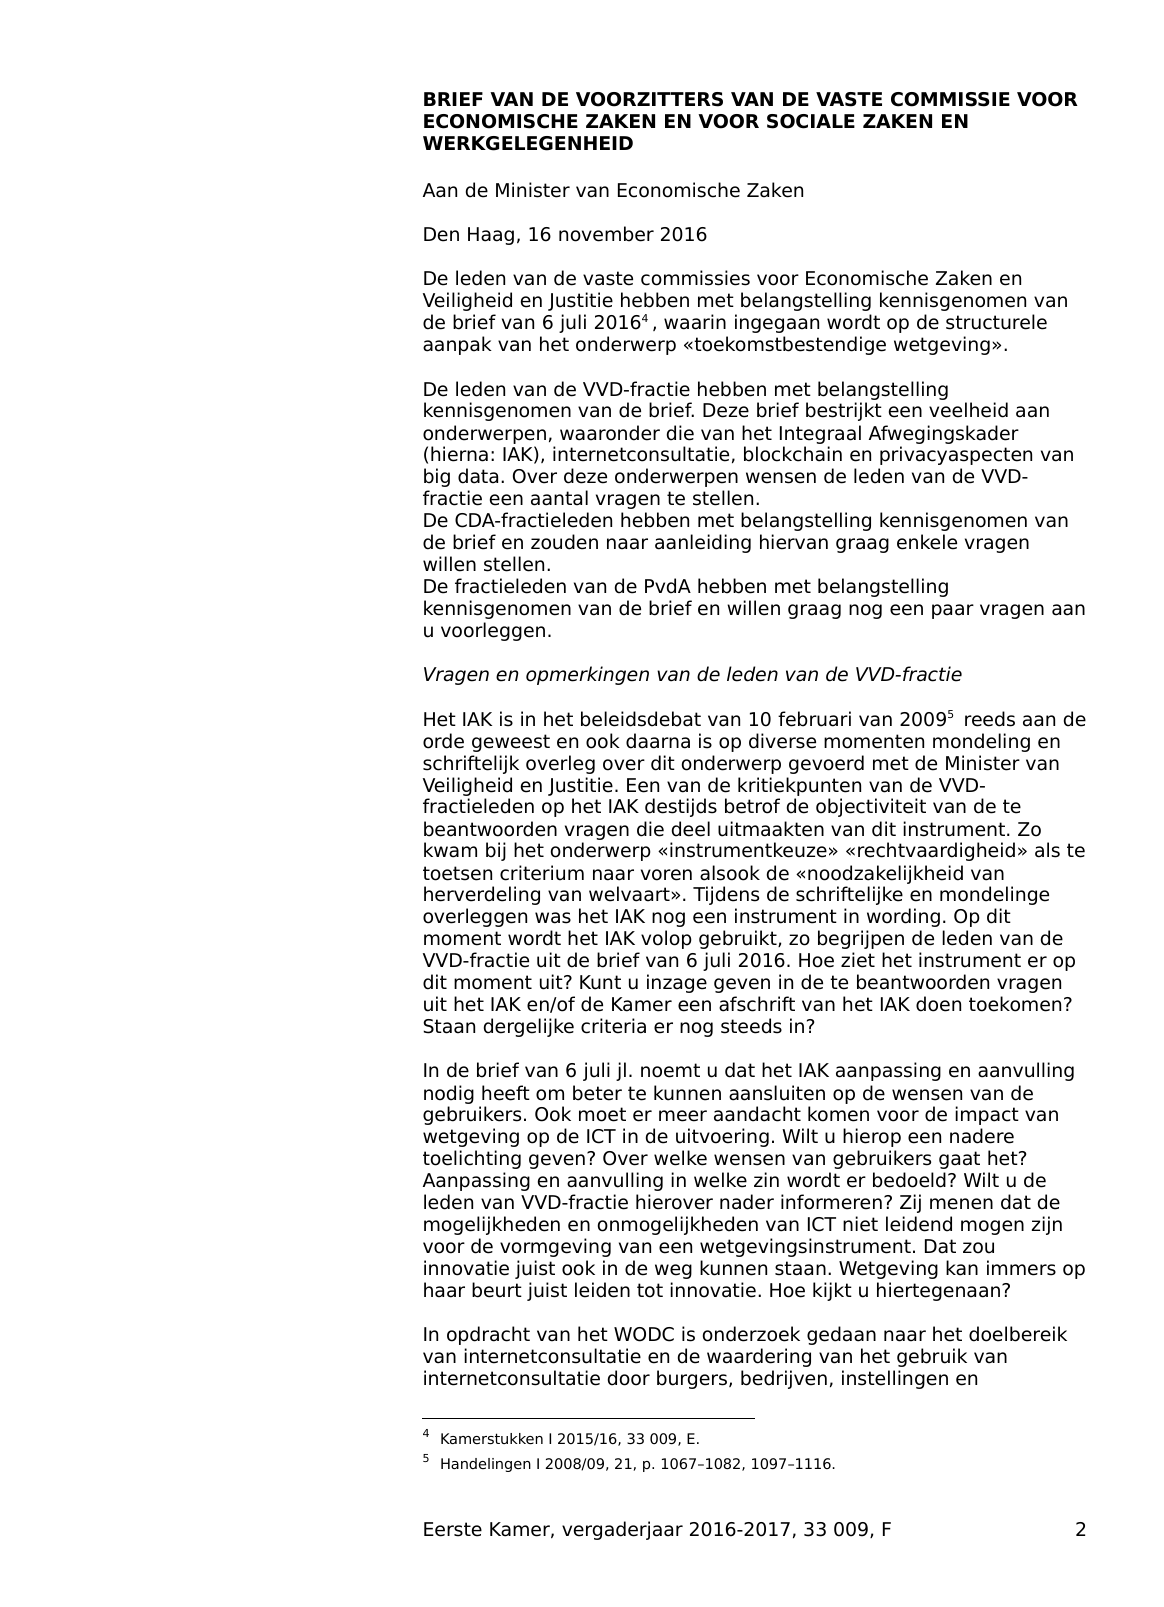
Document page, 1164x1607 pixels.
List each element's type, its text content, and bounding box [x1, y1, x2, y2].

text In opdracht van het WODC is onderzoek gedaan naar het doelbereik van internetconsultatie en de waardering van het gebruik van internetconsultatie door burgers, bedrijven, instellingen en [422, 1324, 1087, 1390]
text Het IAK is in het beleidsdebat van 10 februari van 2009 reeds aan de orde geweest en ook daarna is op diverse momenten mondeling en schriftelijk overleg over dit onderwerp gevoerd met de Minister van Veiligheid en Justitie. Een van de kritiekpunten van de VVD-fractieleden op het IAK destijds betrof de objectiviteit van de te beantwoorden vragen die deel uitmaakten van dit instrument. Zo kwam bij het onderwerp «instrumentkeuze» «rechtvaardigheid» als te toetsen criterium naar voren alsook de «noodzakelijkheid van herverdeling van welvaart». Tijdens de schriftelijke en mondelinge overleggen was het IAK nog een instrument in wording. Op dit moment wordt het IAK volop gebruikt, zo begrijpen de leden van de VVD-fractie uit de brief van 6 juli 2016. Hoe ziet het instrument er op dit moment uit? Kunt u inzage geven in de te beantwoorden vragen uit het IAK en/of de Kamer een afschrift van het IAK doen toekomen? Staan dergelijke criteria er nog steeds in? [422, 708, 1087, 1038]
text De leden van de VVD-fractie hebben met belangstelling kennisgenomen van de brief. Deze brief bestrijkt een veelheid aan onderwerpen, waaronder die van het Integraal Afwegingskader (hierna: IAK), internetconsultatie, blockchain en privacyaspecten van big data. Over deze onderwerpen wensen de leden van de VVD-fractie een aantal vragen te stellen. [422, 378, 1087, 510]
text Kamerstukken I 2015/16, 33 009, E. [422, 1427, 1087, 1449]
text In de brief van 6 juli jl. noemt u dat het IAK aanpassing en aanvulling nodig heeft om beter te kunnen aansluiten op de wensen van de gebruikers. Ook moet er meer aandacht komen voor de impact van wetgeving op de ICT in de uitvoering. Wilt u hierop een nadere toelichting geven? Over welke wensen van gebruikers gaat het? Aanpassing en aanvulling in welke zin wordt er bedoeld? Wilt u de leden van VVD-fractie hierover nader informeren? Zij menen dat de mogelijkheden en onmogelijkheden van ICT niet leidend mogen zijn voor de vormgeving van een wetgevingsinstrument. Dat zou innovatie juist ook in de weg kunnen staan. Wetgeving kan immers op haar beurt juist leiden tot innovatie. Hoe kijkt u hiertegenaan? [422, 1060, 1087, 1302]
text De CDA-fractieleden hebben met belangstelling kennisgenomen van de brief en zouden naar aanleiding hiervan graag enkele vragen willen stellen. [422, 510, 1087, 576]
text Aan de Minister van Economische Zaken [422, 180, 1087, 202]
text De leden van de vaste commissies voor Economische Zaken en Veiligheid en Justitie hebben met belangstelling kennisgenomen van de brief van 6 juli 2016, waarin ingegaan wordt op de structurele aanpak van het onderwerp «toekomstbestendige wetgeving». [422, 268, 1087, 356]
subtitle BRIEF VAN DE VOORZITTERS VAN DE VASTE COMMISSIE VOOR ECONOMISCHE ZAKEN EN VOOR SOCIALE ZAKEN EN WERKGELEGENHEID [422, 89, 1087, 155]
text De fractieleden van de PvdA hebben met belangstelling kennisgenomen van de brief en willen graag nog een paar vragen aan u voorleggen. [422, 576, 1087, 642]
subtitle Vragen en opmerkingen van de leden van de VVD-fractie [422, 664, 1087, 686]
text Den Haag, 16 november 2016 [422, 224, 1087, 246]
text Handelingen I 2008/09, 21, p. 1067–1082, 1097–1116. [422, 1452, 1087, 1474]
